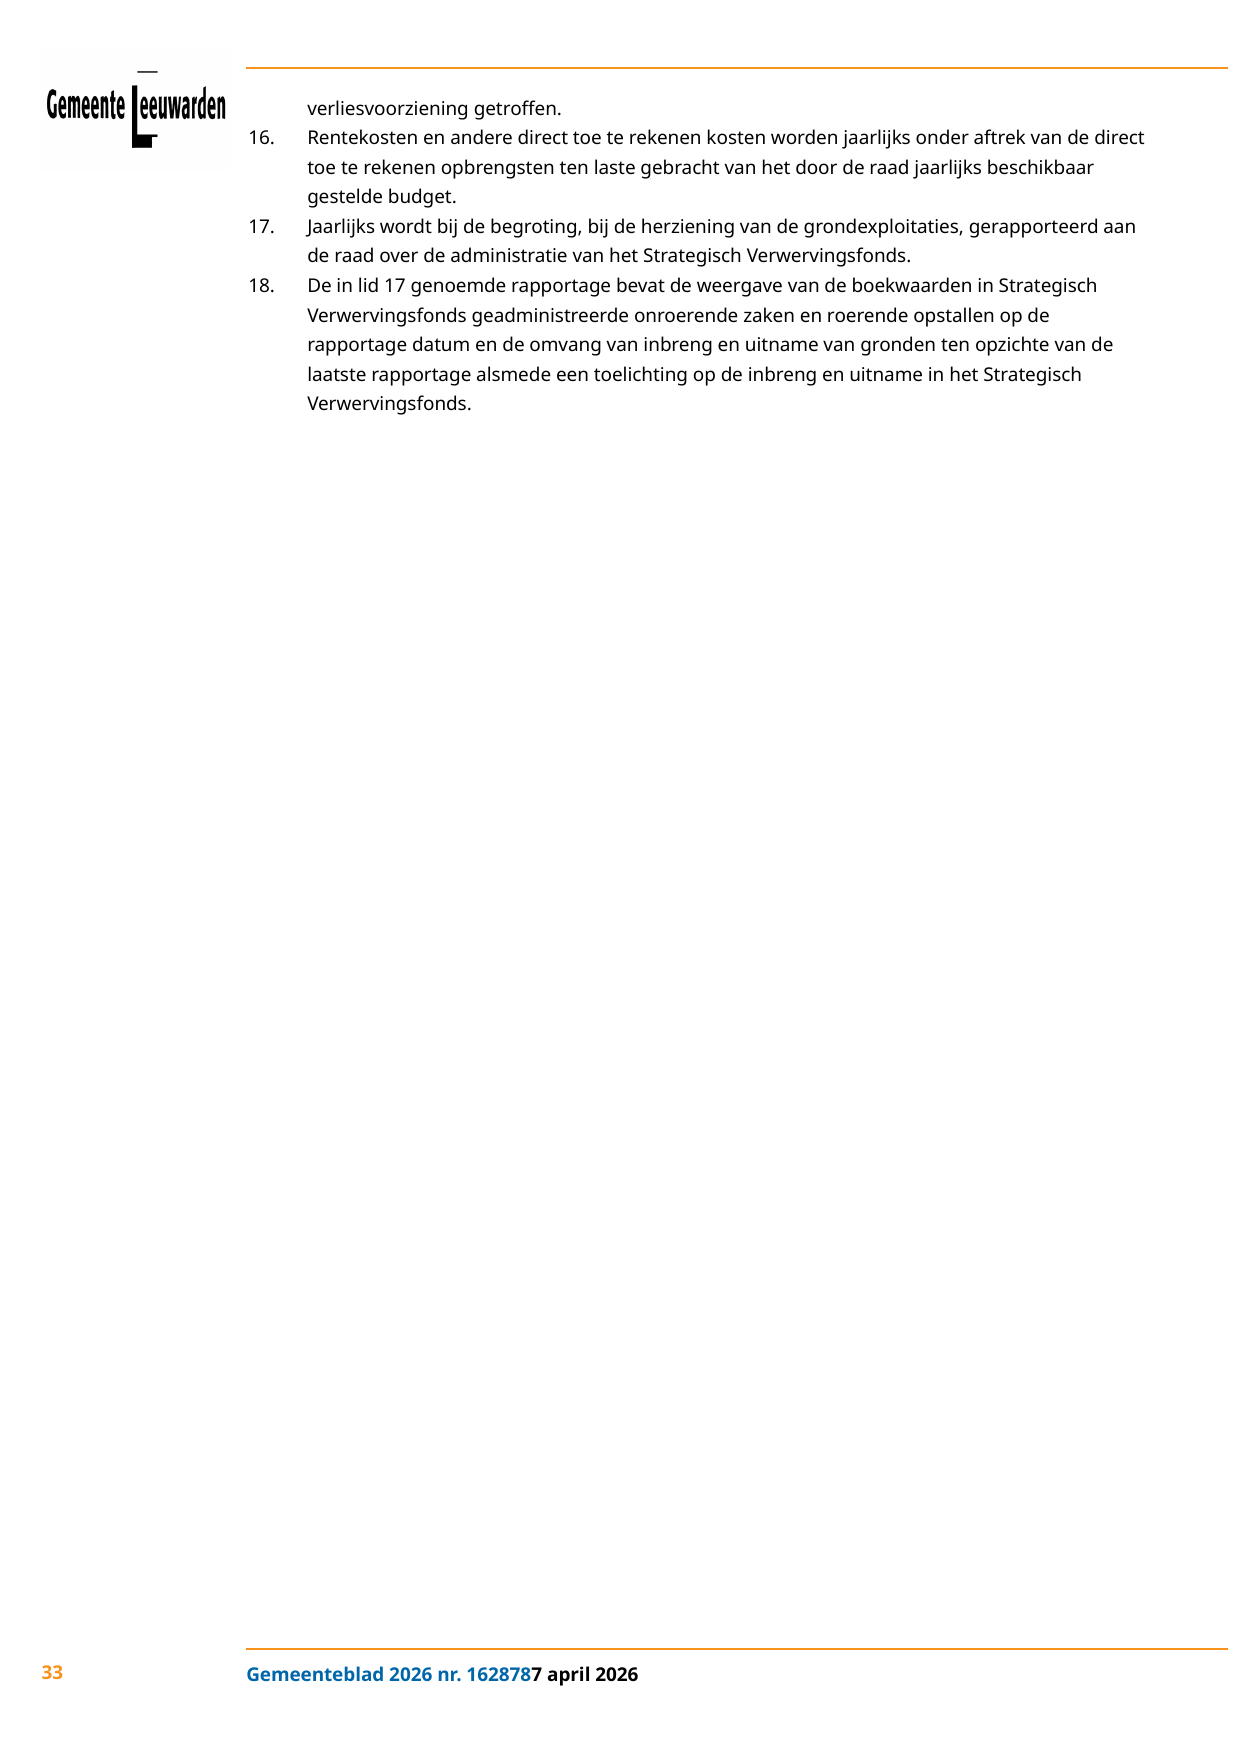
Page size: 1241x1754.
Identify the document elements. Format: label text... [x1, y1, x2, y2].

list De in lid 17 genoemde rapportage bevat de weergave van de boekwaarden in Strategisch Verwervingsfonds geadministreerde onroerende zaken en roerende opstallen op de rapportage datum en de omvang van inbreng en uitname van gronden ten opzichte van de laatste rapportage alsmede een toelichting op de inbreng en uitname in het Strategisch Verwervingsfonds. [248, 272, 1152, 416]
list Jaarlijks wordt bij de begroting, bij de herziening van de grondexploitaties, gerapporteerd aan de raad over de administratie van het Strategisch Verwervingsfonds. [248, 213, 1152, 268]
list verliesvoorziening getroffen. [248, 95, 1152, 121]
picture [41, 47, 231, 172]
list Rentekosten en andere direct toe te rekenen kosten worden jaarlijks onder aftrek van de direct toe te rekenen opbrengsten ten laste gebracht van het door de raad jaarlijks beschikbaar gestelde budget. [248, 124, 1152, 209]
